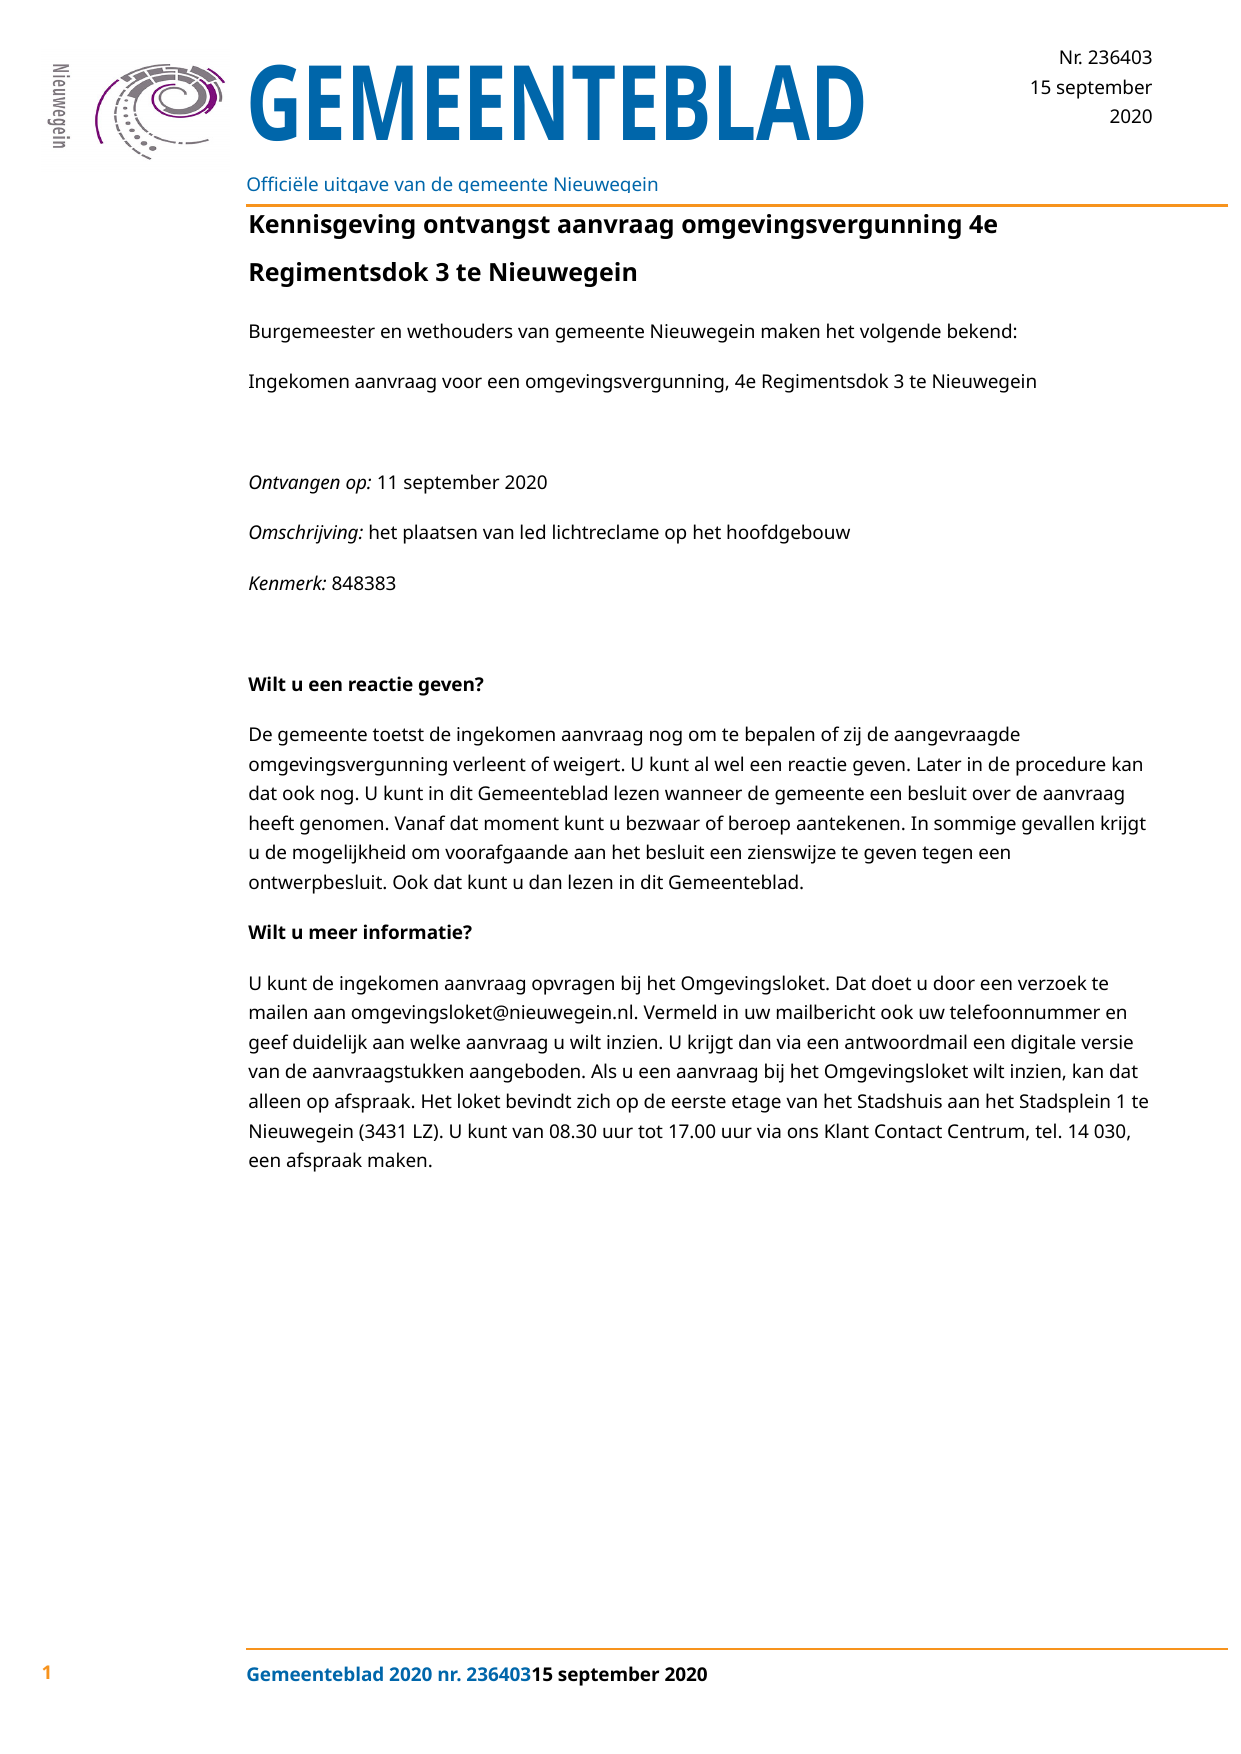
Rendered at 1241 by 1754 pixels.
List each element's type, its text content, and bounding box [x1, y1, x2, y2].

text Wilt u een reactie geven? [248, 671, 1152, 697]
text Kenmerk: 848383 [248, 570, 1152, 596]
text U kunt de ingekomen aanvraag opvragen bij het Omgevingsloket. Dat doet u door een verzoek te mailen aan omgevingsloket@nieuwegein.nl. Vermeld in uw mailbericht ook uw telefoonnummer en geef duidelijk aan welke aanvraag u wilt inzien. U krijgt dan via een antwoordmail een digitale versie van de aanvraagstukken aangeboden. Als u een aanvraag bij het Omgevingsloket wilt inzien, kan dat alleen op afspraak. Het loket bevindt zich op de eerste etage van het Stadshuis aan het Stadsplein 1 te Nieuwegein (3431 LZ). U kunt van 08.30 uur tot 17.00 uur via ons Klant Contact Centrum, tel. 14 030, een afspraak maken. [248, 970, 1152, 1173]
picture [41, 47, 231, 172]
text Burgemeester en wethouders van gemeente Nieuwegein maken het volgende bekend: [248, 318, 1152, 344]
text Ingekomen aanvraag voor een omgevingsvergunning, 4e Regimentsdok 3 te Nieuwegein [248, 368, 1152, 394]
text Ontvangen op: 11 september 2020 [248, 469, 1152, 495]
text Wilt u meer informatie? [248, 919, 1152, 945]
text De gemeente toetst de ingekomen aanvraag nog om te bepalen of zij de aangevraagde omgevingsvergunning verleent of weigert. U kunt al wel een reactie geven. Later in de procedure kan dat ook nog. U kunt in dit Gemeenteblad lezen wanneer de gemeente een besluit over de aanvraag heeft genomen. Vanaf dat moment kunt u bezwaar of beroep aantekenen. In sommige gevallen krijgt u de mogelijkheid om voorafgaande aan het besluit een zienswijze te geven tegen een ontwerpbesluit. Ook dat kunt u dan lezen in dit Gemeenteblad. [248, 721, 1152, 895]
text Kennisgeving ontvangst aanvraag omgevingsvergunning 4e Regimentsdok 3 te Nieuwegein [248, 207, 1152, 288]
text Omschrijving: het plaatsen van led lichtreclame op het hoofdgebouw [248, 519, 1152, 545]
